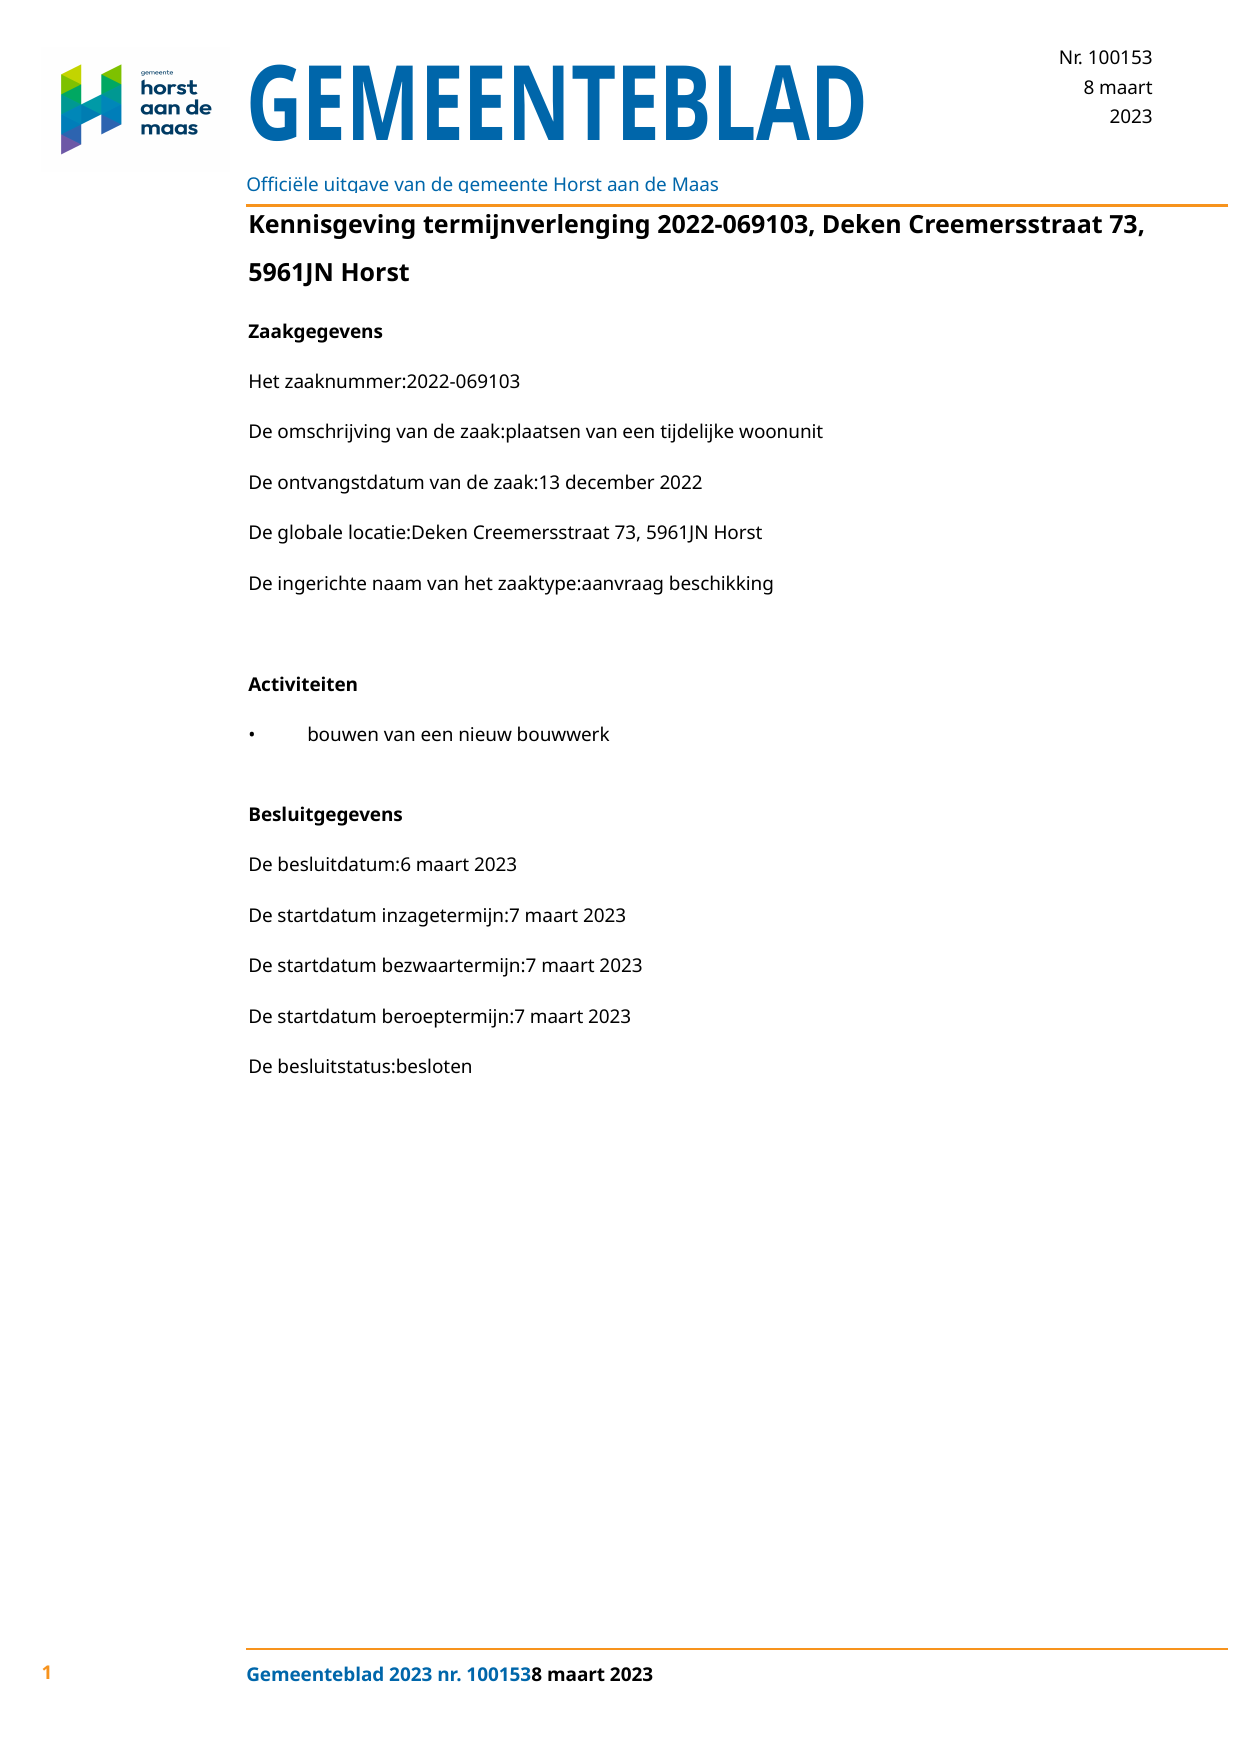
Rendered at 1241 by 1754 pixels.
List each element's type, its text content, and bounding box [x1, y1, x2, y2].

text Zaakgegevens [248, 318, 1152, 344]
text De startdatum inzagetermijn:7 maart 2023 [248, 902, 1152, 928]
text De besluitstatus:besloten [248, 1053, 1152, 1079]
text Kennisgeving termijnverlenging 2022-069103, Deken Creemersstraat 73, 5961JN Horst [248, 207, 1152, 288]
text De besluitdatum:6 maart 2023 [248, 852, 1152, 877]
text De startdatum bezwaartermijn:7 maart 2023 [248, 952, 1152, 978]
list bouwen van een nieuw bouwwerk [248, 721, 1152, 747]
text De ingerichte naam van het zaaktype:aanvraag beschikking [248, 570, 1152, 596]
text Besluitgegevens [248, 801, 1152, 827]
text Activiteiten [248, 671, 1152, 697]
text De globale locatie:Deken Creemersstraat 73, 5961JN Horst [248, 519, 1152, 545]
text De omschrijving van de zaak:plaatsen van een tijdelijke woonunit [248, 419, 1152, 444]
picture [41, 47, 231, 172]
text Het zaaknummer:2022-069103 [248, 368, 1152, 394]
text De ontvangstdatum van de zaak:13 december 2022 [248, 469, 1152, 495]
text De startdatum beroeptermijn:7 maart 2023 [248, 1003, 1152, 1029]
